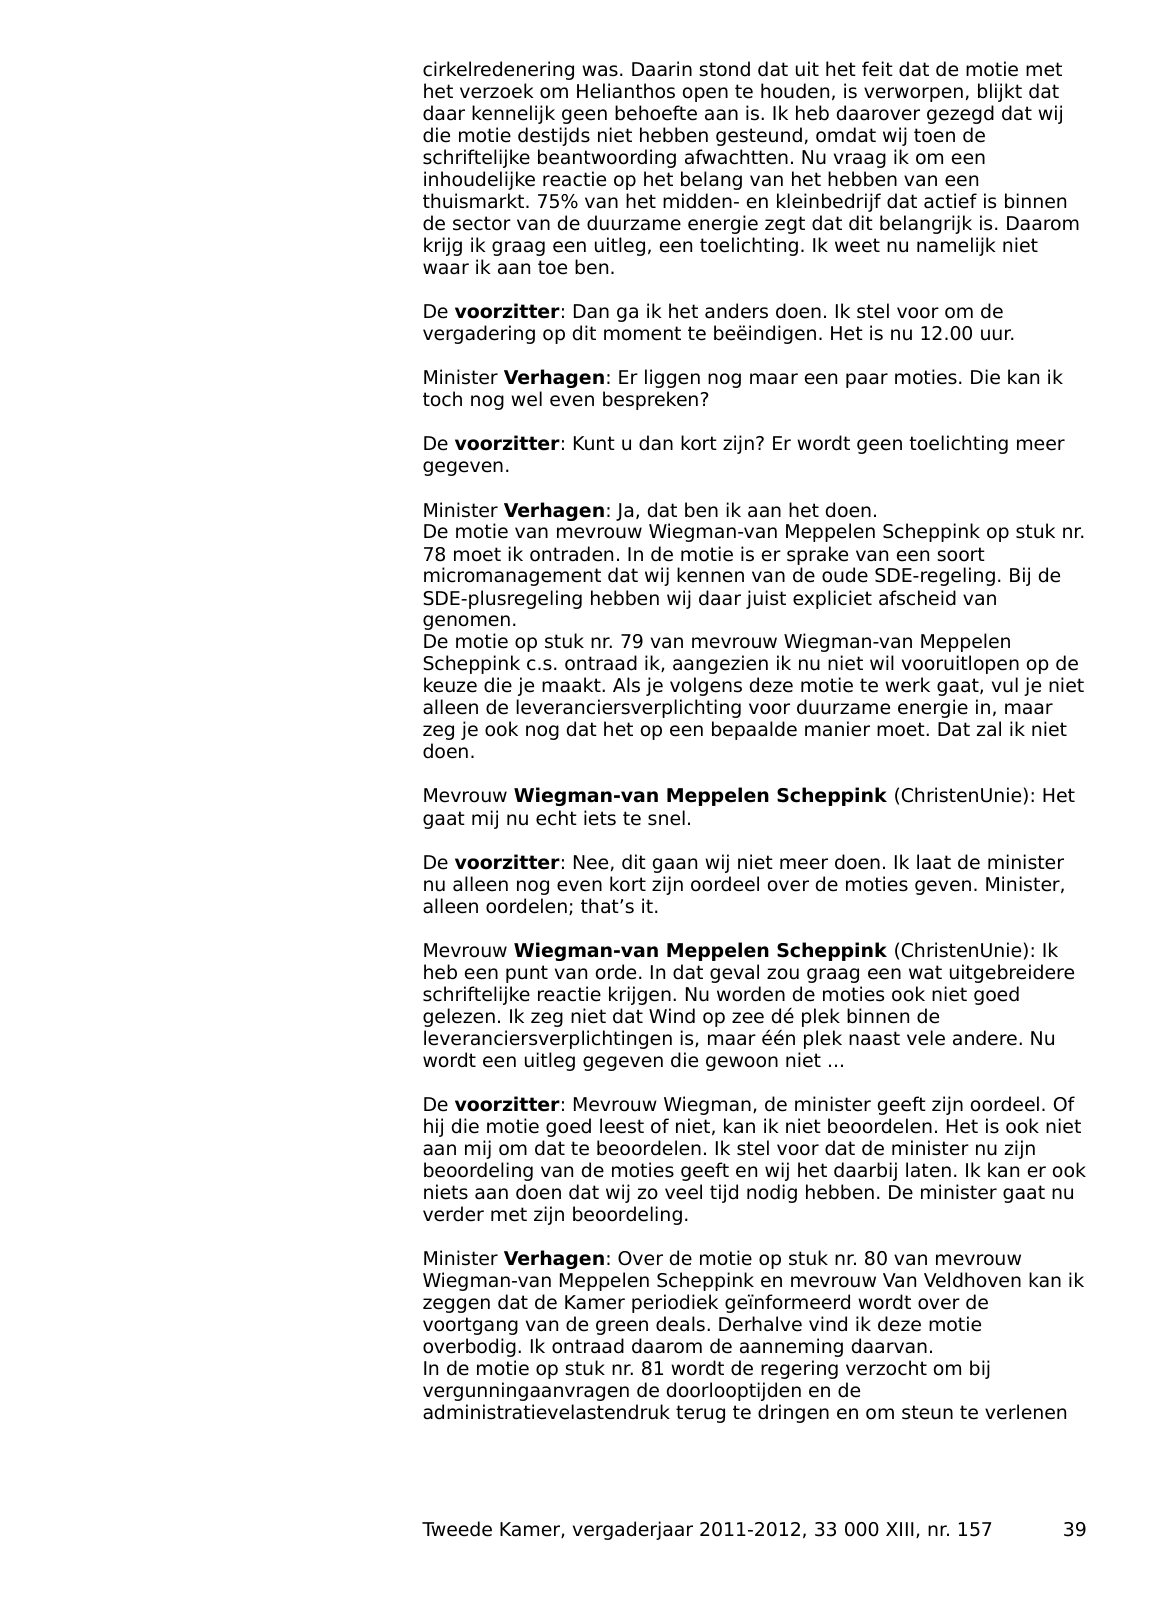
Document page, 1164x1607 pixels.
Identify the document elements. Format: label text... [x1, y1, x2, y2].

text Minister Verhagen: Er liggen nog maar een paar moties. Die kan ik toch nog wel even bespreken? [422, 367, 1087, 411]
text De motie van mevrouw Wiegman-van Meppelen Scheppink op stuk nr. 78 moet ik ontraden. In de motie is er sprake van een soort micromanagement dat wij kennen van de oude SDE-regeling. Bij de SDE-plusregeling hebben wij daar juist expliciet afscheid van genomen. [422, 521, 1087, 631]
text In de motie op stuk nr. 81 wordt de regering verzocht om bij vergunningaanvragen de doorlooptijden en de administratievelastendruk terug te dringen en om steun te verlenen [422, 1358, 1087, 1424]
text De motie op stuk nr. 79 van mevrouw Wiegman-van Meppelen Scheppink c.s. ontraad ik, aangezien ik nu niet wil vooruitlopen op de keuze die je maakt. Als je volgens deze motie te werk gaat, vul je niet alleen de leveranciersverplichting voor duurzame energie in, maar zeg je ook nog dat het op een bepaalde manier moet. Dat zal ik niet doen. [422, 631, 1087, 763]
text Mevrouw Wiegman-van Meppelen Scheppink (ChristenUnie): Het gaat mij nu echt iets te snel. [422, 785, 1087, 829]
text De voorzitter: Kunt u dan kort zijn? Er wordt geen toelichting meer gegeven. [422, 433, 1087, 477]
text Mevrouw Wiegman-van Meppelen Scheppink (ChristenUnie): Ik heb een punt van orde. In dat geval zou graag een wat uitgebreidere schriftelijke reactie krijgen. Nu worden de moties ook niet goed gelezen. Ik zeg niet dat Wind op zee dé plek binnen de leveranciersverplichtingen is, maar één plek naast vele andere. Nu wordt een uitleg gegeven die gewoon niet ... [422, 940, 1087, 1072]
text cirkelredenering was. Daarin stond dat uit het feit dat de motie met het verzoek om Helianthos open te houden, is verworpen, blijkt dat daar kennelijk geen behoefte aan is. Ik heb daarover gezegd dat wij die motie destijds niet hebben gesteund, omdat wij toen de schriftelijke beantwoording afwachtten. Nu vraag ik om een inhoudelijke reactie op het belang van het hebben van een thuismarkt. 75% van het midden- en kleinbedrijf dat actief is binnen de sector van de duurzame energie zegt dat dit belangrijk is. Daarom krijg ik graag een uitleg, een toelichting. Ik weet nu namelijk niet waar ik aan toe ben. [422, 59, 1087, 279]
text De voorzitter: Mevrouw Wiegman, de minister geeft zijn oordeel. Of hij die motie goed leest of niet, kan ik niet beoordelen. Het is ook niet aan mij om dat te beoordelen. Ik stel voor dat de minister nu zijn beoordeling van de moties geeft en wij het daarbij laten. Ik kan er ook niets aan doen dat wij zo veel tijd nodig hebben. De minister gaat nu verder met zijn beoordeling. [422, 1094, 1087, 1226]
text Minister Verhagen: Ja, dat ben ik aan het doen. [422, 499, 1087, 521]
text De voorzitter: Dan ga ik het anders doen. Ik stel voor om de vergadering op dit moment te beëindigen. Het is nu 12.00 uur. [422, 301, 1087, 345]
text De voorzitter: Nee, dit gaan wij niet meer doen. Ik laat de minister nu alleen nog even kort zijn oordeel over de moties geven. Minister, alleen oordelen; that’s it. [422, 852, 1087, 917]
text Minister Verhagen: Over de motie op stuk nr. 80 van mevrouw Wiegman-van Meppelen Scheppink en mevrouw Van Veldhoven kan ik zeggen dat de Kamer periodiek geïnformeerd wordt over de voortgang van de green deals. Derhalve vind ik deze motie overbodig. Ik ontraad daarom de aanneming daarvan. [422, 1248, 1087, 1358]
